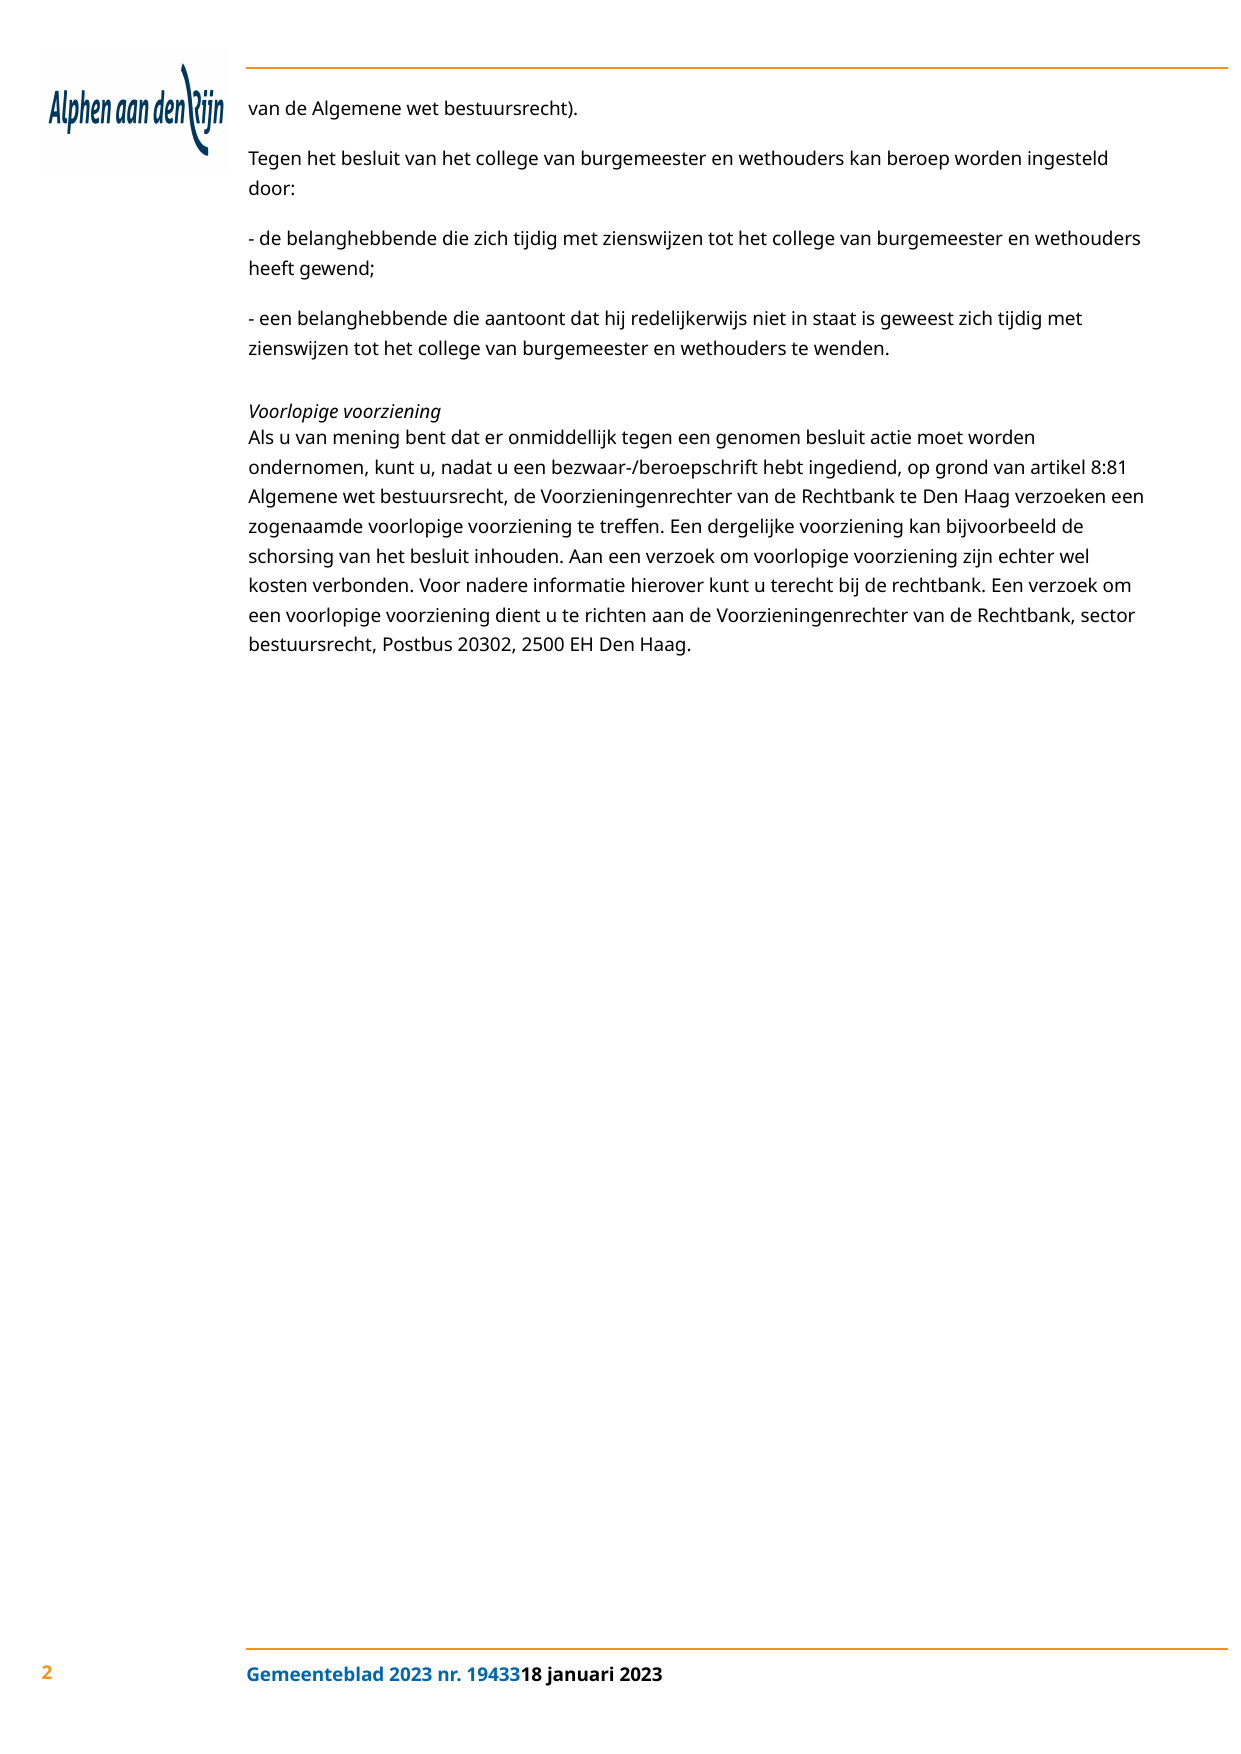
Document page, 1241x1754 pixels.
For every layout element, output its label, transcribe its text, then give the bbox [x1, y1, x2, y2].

text Voorlopige voorziening [248, 399, 1152, 424]
picture [41, 47, 231, 172]
text - de belanghebbende die zich tijdig met zienswijzen tot het college van burgemeester en wethouders heeft gewend; [248, 225, 1152, 281]
text Tegen het besluit van het college van burgemeester en wethouders kan beroep worden ingesteld door: [248, 145, 1152, 201]
text van de Algemene wet bestuursrecht). [248, 95, 1152, 121]
text - een belanghebbende die aantoont dat hij redelijkerwijs niet in staat is geweest zich tijdig met zienswijzen tot het college van burgemeester en wethouders te wenden. [248, 305, 1152, 361]
text Als u van mening bent dat er onmiddellijk tegen een genomen besluit actie moet worden ondernomen, kunt u, nadat u een bezwaar-/beroepschrift hebt ingediend, op grond van artikel 8:81 Algemene wet bestuursrecht, de Voorzieningenrechter van de Rechtbank te Den Haag verzoeken een zogenaamde voorlopige voorziening te treffen. Een dergelijke voorziening kan bijvoorbeeld de schorsing van het besluit inhouden. Aan een verzoek om voorlopige voorziening zijn echter wel kosten verbonden. Voor nadere informatie hierover kunt u terecht bij de rechtbank. Een verzoek om een voorlopige voorziening dient u te richten aan de Voorzieningenrechter van de Rechtbank, sector bestuursrecht, Postbus 20302, 2500 EH Den Haag. [248, 424, 1152, 657]
